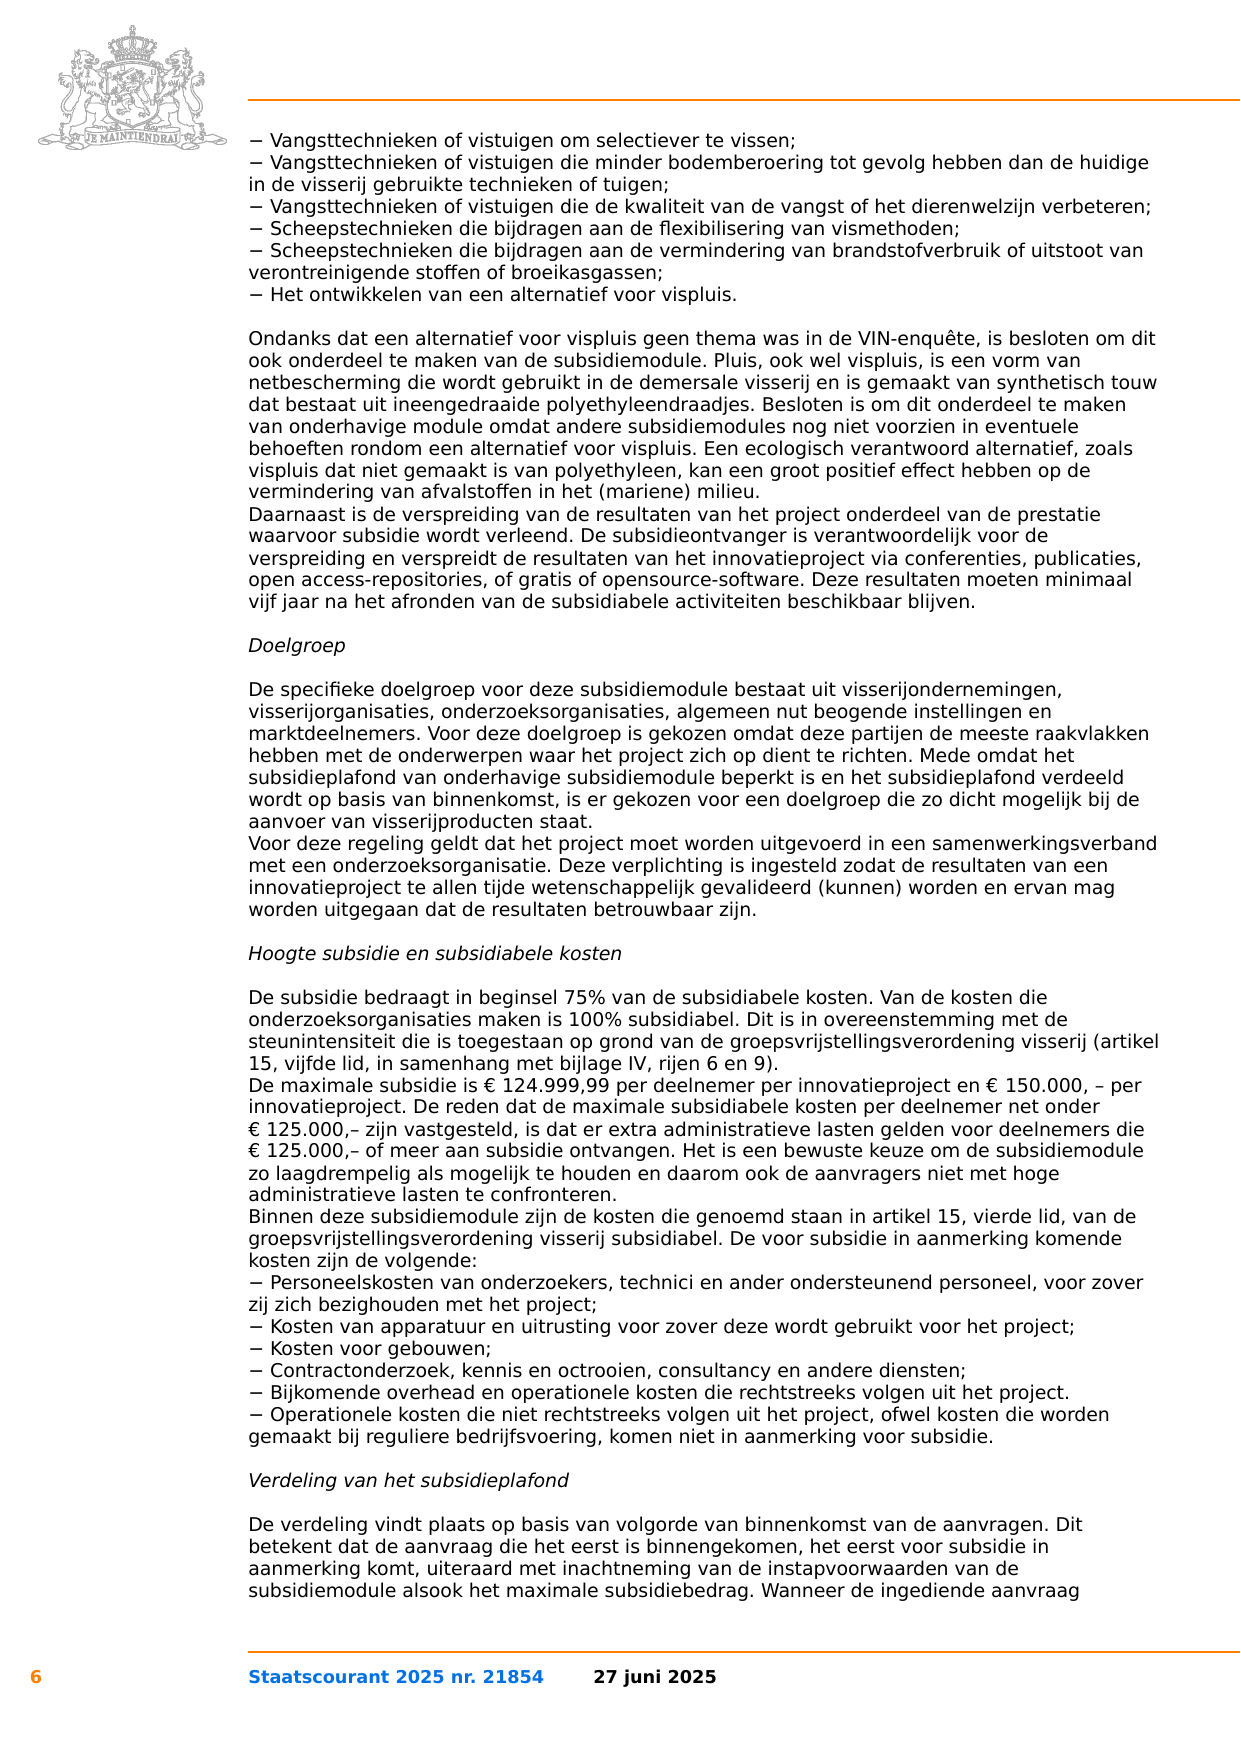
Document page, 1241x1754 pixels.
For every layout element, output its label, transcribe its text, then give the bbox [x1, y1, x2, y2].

text − Bijkomende overhead en operationele kosten die rechtstreeks volgen uit het project. [248, 1382, 1163, 1404]
text Ondanks dat een alternatief voor vispluis geen thema was in de VIN-enquête, is besloten om dit ook onderdeel te maken van de subsidiemodule. Pluis, ook wel vispluis, is een vorm van netbescherming die wordt gebruikt in de demersale visserij en is gemaakt van synthetisch touw dat bestaat uit ineengedraaide polyethyleendraadjes. Besloten is om dit onderdeel te maken van onderhavige module omdat andere subsidiemodules nog niet voorzien in eventuele behoeften rondom een alternatief voor vispluis. Een ecologisch verantwoord alternatief, zoals vispluis dat niet gemaakt is van polyethyleen, kan een groot positief effect hebben op de vermindering van afvalstoffen in het (mariene) milieu. [248, 328, 1163, 503]
picture [38, 25, 227, 150]
subtitle Verdeling van het subsidieplafond [248, 1470, 1163, 1492]
text Binnen deze subsidiemodule zijn de kosten die genoemd staan in artikel 15, vierde lid, van de groepsvrijstellingsverordening visserij subsidiabel. De voor subsidie in aanmerking komende kosten zijn de volgende: [248, 1206, 1163, 1272]
text De specifieke doelgroep voor deze subsidiemodule bestaat uit visserijondernemingen, visserijorganisaties, onderzoeksorganisaties, algemeen nut beogende instellingen en marktdeelnemers. Voor deze doelgroep is gekozen omdat deze partijen de meeste raakvlakken hebben met de onderwerpen waar het project zich op dient te richten. Mede omdat het subsidieplafond van onderhavige subsidiemodule beperkt is en het subsidieplafond verdeeld wordt op basis van binnenkomst, is er gekozen voor een doelgroep die zo dicht mogelijk bij de aanvoer van visserijproducten staat. [248, 679, 1163, 833]
text − Het ontwikkelen van een alternatief voor vispluis. [248, 284, 1163, 306]
text De maximale subsidie is € 124.999,99 per deelnemer per innovatieproject en € 150.000, – per innovatieproject. De reden dat de maximale subsidiabele kosten per deelnemer net onder € 125.000,– zijn vastgesteld, is dat er extra administratieve lasten gelden voor deelnemers die € 125.000,– of meer aan subsidie ontvangen. Het is een bewuste keuze om de subsidiemodule zo laagdrempelig als mogelijk te houden en daarom ook de aanvragers niet met hoge administratieve lasten te confronteren. [248, 1074, 1163, 1206]
text Voor deze regeling geldt dat het project moet worden uitgevoerd in een samenwerkingsverband met een onderzoeksorganisatie. Deze verplichting is ingesteld zodat de resultaten van een innovatieproject te allen tijde wetenschappelijk gevalideerd (kunnen) worden en ervan mag worden uitgegaan dat de resultaten betrouwbaar zijn. [248, 833, 1163, 921]
text − Kosten van apparatuur en uitrusting voor zover deze wordt gebruikt voor het project; [248, 1316, 1163, 1338]
text − Scheepstechnieken die bijdragen aan de vermindering van brandstofverbruik of uitstoot van verontreinigende stoffen of broeikasgassen; [248, 240, 1163, 284]
text − Personeelskosten van onderzoekers, technici en ander ondersteunend personeel, voor zover zij zich bezighouden met het project; [248, 1272, 1163, 1316]
text Daarnaast is de verspreiding van de resultaten van het project onderdeel van de prestatie waarvoor subsidie wordt verleend. De subsidieontvanger is verantwoordelijk voor de verspreiding en verspreidt de resultaten van het innovatieproject via conferenties, publicaties, open access-repositories, of gratis of opensource-software. Deze resultaten moeten minimaal vijf jaar na het afronden van de subsidiabele activiteiten beschikbaar blijven. [248, 503, 1163, 613]
text De verdeling vindt plaats op basis van volgorde van binnenkomst van de aanvragen. Dit betekent dat de aanvraag die het eerst is binnengekomen, het eerst voor subsidie in aanmerking komt, uiteraard met inachtneming van de instapvoorwaarden van de subsidiemodule alsook het maximale subsidiebedrag. Wanneer de ingediende aanvraag [248, 1514, 1163, 1602]
text − Contractonderzoek, kennis en octrooien, consultancy en andere diensten; [248, 1360, 1163, 1382]
text − Scheepstechnieken die bijdragen aan de flexibilisering van vismethoden; [248, 218, 1163, 240]
text − Vangsttechnieken of vistuigen die minder bodemberoering tot gevolg hebben dan de huidige in de visserij gebruikte technieken of tuigen; [248, 152, 1163, 196]
text − Kosten voor gebouwen; [248, 1338, 1163, 1360]
subtitle Hoogte subsidie en subsidiabele kosten [248, 943, 1163, 965]
text De subsidie bedraagt in beginsel 75% van de subsidiabele kosten. Van de kosten die onderzoeksorganisaties maken is 100% subsidiabel. Dit is in overeenstemming met de steunintensiteit die is toegestaan op grond van de groepsvrijstellingsverordening visserij (artikel 15, vijfde lid, in samenhang met bijlage IV, rijen 6 en 9). [248, 987, 1163, 1074]
text − Vangsttechnieken of vistuigen om selectiever te vissen; [248, 130, 1163, 152]
subtitle Doelgroep [248, 635, 1163, 657]
text − Vangsttechnieken of vistuigen die de kwaliteit van de vangst of het dierenwelzijn verbeteren; [248, 196, 1163, 218]
text − Operationele kosten die niet rechtstreeks volgen uit het project, ofwel kosten die worden gemaakt bij reguliere bedrijfsvoering, komen niet in aanmerking voor subsidie. [248, 1404, 1163, 1448]
